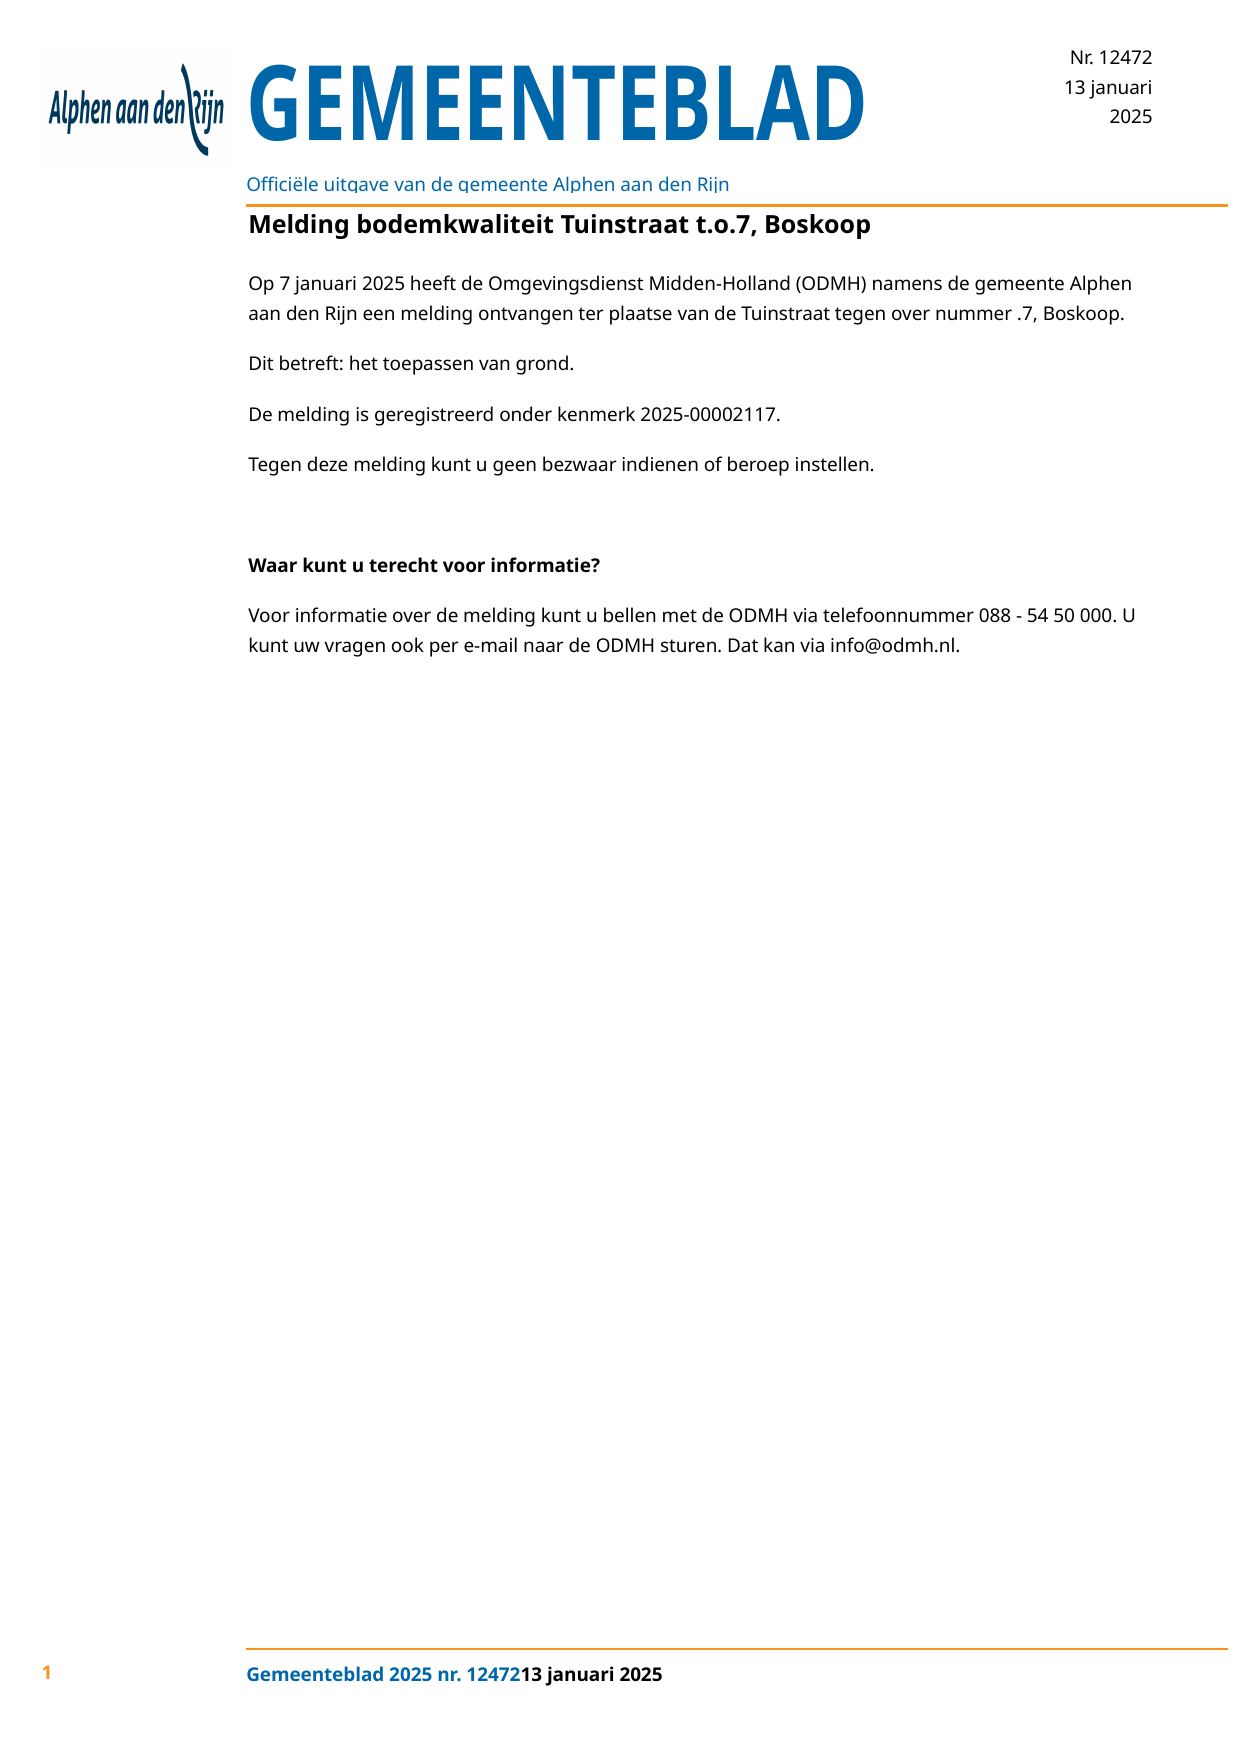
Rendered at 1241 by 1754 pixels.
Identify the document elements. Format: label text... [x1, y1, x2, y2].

text De melding is geregistreerd onder kenmerk 2025-00002117. [248, 401, 1152, 426]
text Voor informatie over de melding kunt u bellen met de ODMH via telefoonnummer 088 - 54 50 000. U kunt uw vragen ook per e-mail naar de ODMH sturen. Dat kan via info@odmh.nl. [248, 602, 1152, 658]
text Melding bodemkwaliteit Tuinstraat t.o.7, Boskoop [248, 207, 1152, 241]
text Tegen deze melding kunt u geen bezwaar indienen of beroep instellen. [248, 451, 1152, 477]
text Op 7 januari 2025 heeft de Omgevingsdienst Midden-Holland (ODMH) namens de gemeente Alphen aan den Rijn een melding ontvangen ter plaatse van de Tuinstraat tegen over nummer .7, Boskoop. [248, 270, 1152, 326]
text Dit betreft: het toepassen van grond. [248, 350, 1152, 376]
picture [41, 47, 231, 172]
text Waar kunt u terecht voor informatie? [248, 552, 1152, 578]
